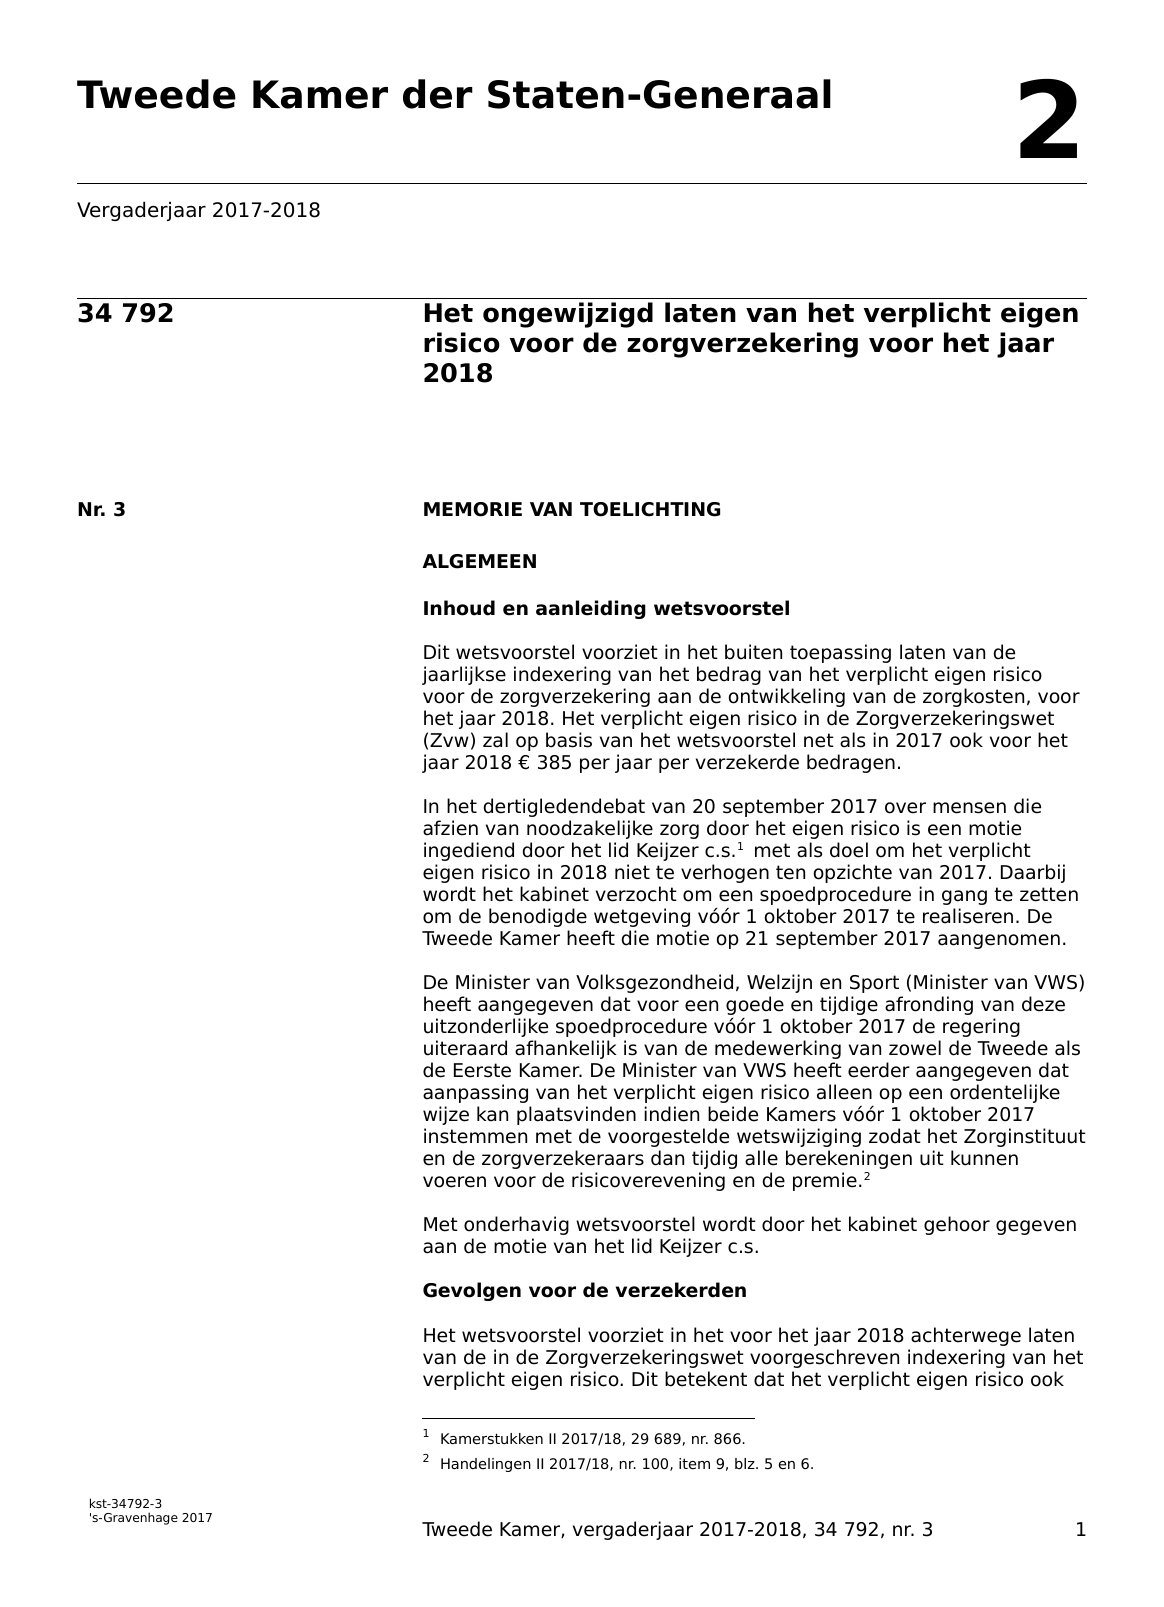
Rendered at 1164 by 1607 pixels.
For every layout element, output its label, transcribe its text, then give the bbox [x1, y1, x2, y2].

table_cell Vergaderjaar 2017-2018 [77, 184, 1087, 298]
text In het dertigledendebat van 20 september 2017 over mensen die afzien van noodzakelijke zorg door het eigen risico is een motie ingediend door het lid Keijzer c.s. met als doel om het verplicht eigen risico in 2018 niet te verhogen ten opzichte van 2017. Daarbij wordt het kabinet verzocht om een spoedprocedure in gang te zetten om de benodigde wetgeving vóór 1 oktober 2017 te realiseren. De Tweede Kamer heeft die motie op 21 september 2017 aangenomen. [422, 796, 1087, 950]
subtitle 34 792 Het ongewijzigd laten van het verplicht eigen risico voor de zorgverzekering voor het jaar 2018 [77, 299, 1087, 388]
table_header 2 [886, 59, 1087, 183]
text 's-Gravenhage 2017 [88, 1511, 323, 1525]
text kst-34792-3 [88, 1497, 323, 1511]
text Dit wetsvoorstel voorziet in het buiten toepassing laten van de jaarlijkse indexering van het bedrag van het verplicht eigen risico voor de zorgverzekering aan de ontwikkeling van de zorgkosten, voor het jaar 2018. Het verplicht eigen risico in de Zorgverzekeringswet (Zvw) zal op basis van het wetsvoorstel net als in 2017 ook voor het jaar 2018 € 385 per jaar per verzekerde bedragen. [422, 642, 1087, 774]
text Het wetsvoorstel voorziet in het voor het jaar 2018 achterwege laten van de in de Zorgverzekeringswet voorgeschreven indexering van het verplicht eigen risico. Dit betekent dat het verplicht eigen risico ook [422, 1324, 1087, 1391]
text Met onderhavig wetsvoorstel wordt door het kabinet gehoor gegeven aan de motie van het lid Keijzer c.s. [422, 1214, 1087, 1258]
subtitle ALGEMEEN [422, 551, 1087, 573]
text Handelingen II 2017/18, nr. 100, item 9, blz. 5 en 6. [422, 1452, 1087, 1474]
text Kamerstukken II 2017/18, 29 689, nr. 866. [422, 1427, 1087, 1449]
subtitle Nr. 3 MEMORIE VAN TOELICHTING [77, 499, 1087, 521]
subtitle Inhoud en aanleiding wetsvoorstel [422, 598, 1087, 620]
subtitle Gevolgen voor de verzekerden [422, 1280, 1087, 1302]
table_header Tweede Kamer der Staten-Generaal [77, 59, 886, 183]
text De Minister van Volksgezondheid, Welzijn en Sport (Minister van VWS) heeft aangegeven dat voor een goede en tijdige afronding van deze uitzonderlijke spoedprocedure vóór 1 oktober 2017 de regering uiteraard afhankelijk is van de medewerking van zowel de Tweede als de Eerste Kamer. De Minister van VWS heeft eerder aangegeven dat aanpassing van het verplicht eigen risico alleen op een ordentelijke wijze kan plaatsvinden indien beide Kamers vóór 1 oktober 2017 instemmen met de voorgestelde wetswijziging zodat het Zorginstituut en de zorgverzekeraars dan tijdig alle berekeningen uit kunnen voeren voor de risicoverevening en de premie. [422, 972, 1087, 1192]
